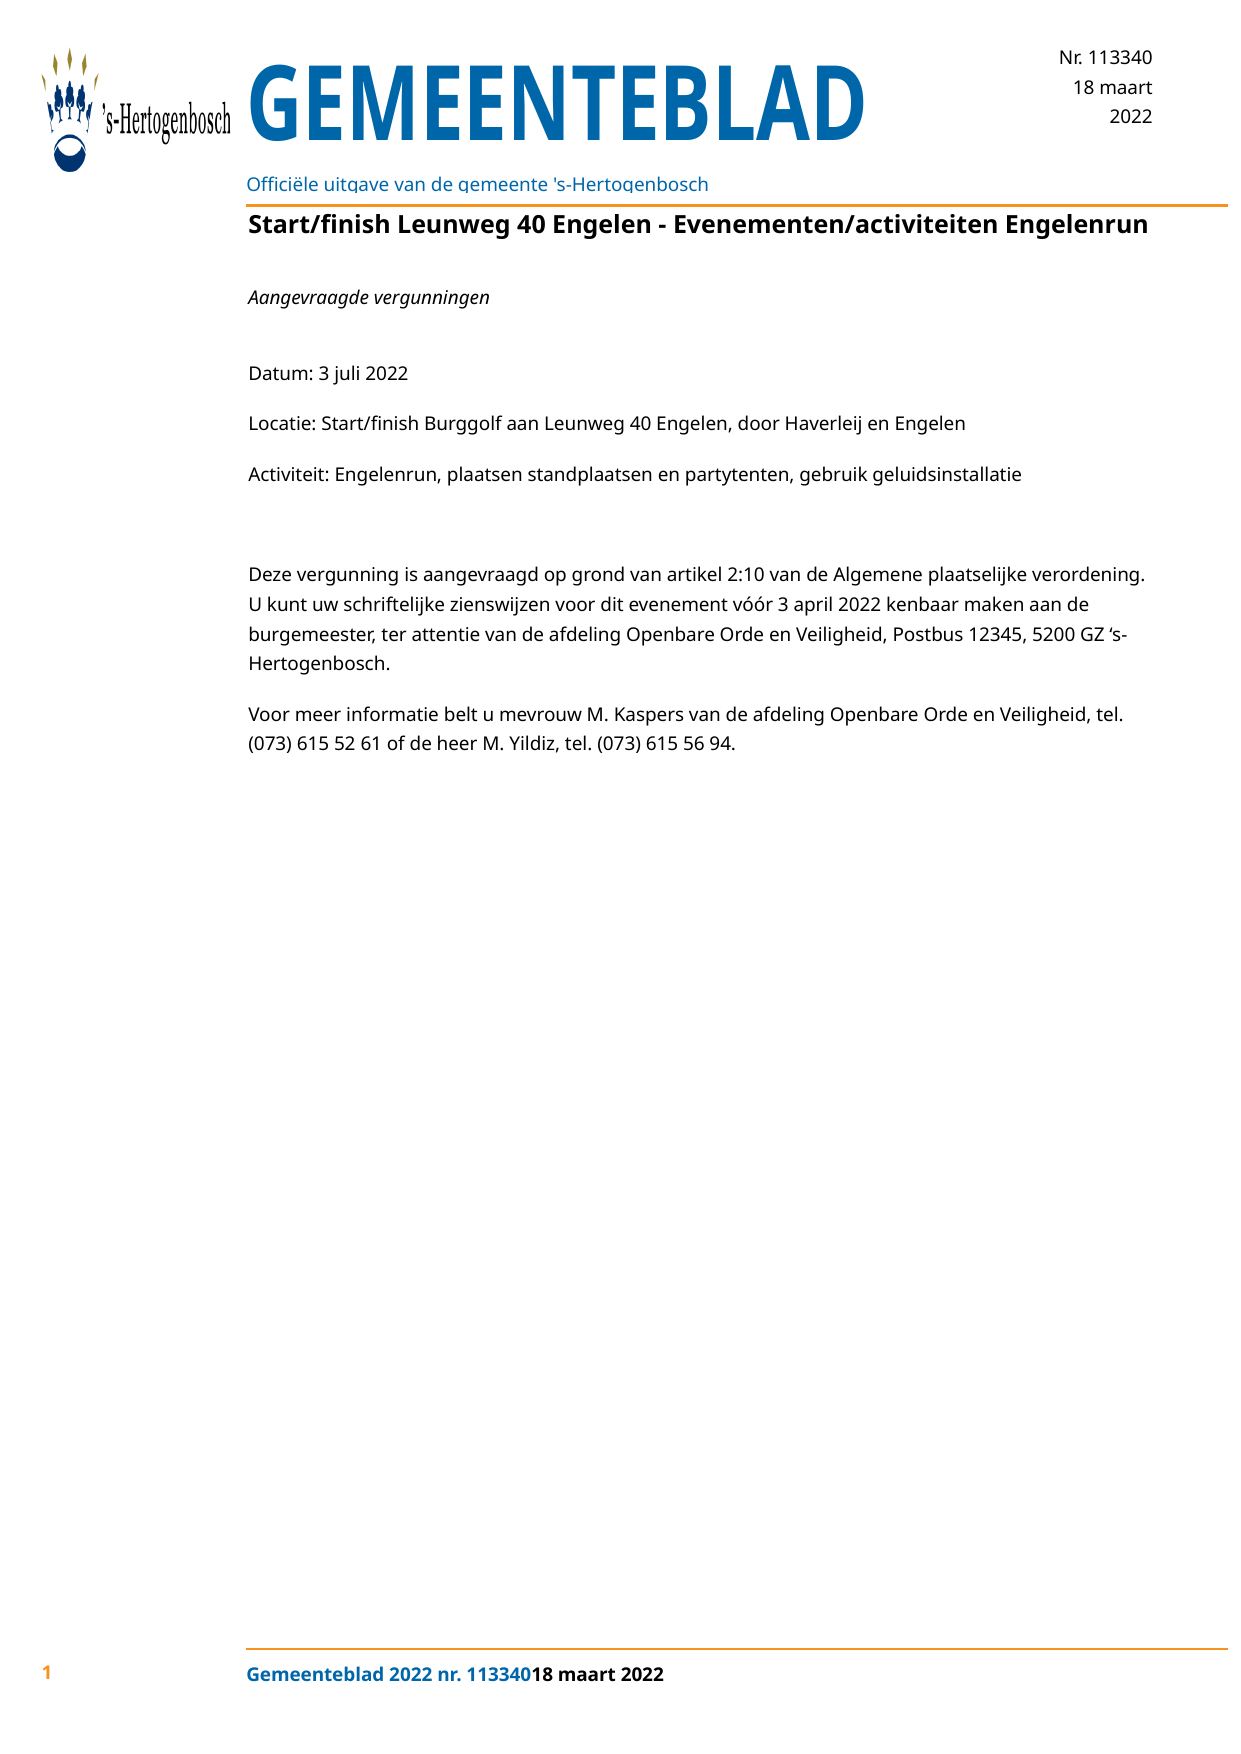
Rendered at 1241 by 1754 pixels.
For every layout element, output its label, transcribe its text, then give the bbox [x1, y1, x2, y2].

picture [41, 47, 231, 172]
text Voor meer informatie belt u mevrouw M. Kaspers van de afdeling Openbare Orde en Veiligheid, tel. (073) 615 52 61 of de heer M. Yildiz, tel. (073) 615 56 94. [248, 701, 1152, 756]
text Locatie: Start/finish Burggolf aan Leunweg 40 Engelen, door Haverleij en Engelen [248, 410, 1152, 436]
text Activiteit: Engelenrun, plaatsen standplaatsen en partytenten, gebruik geluidsinstallatie [248, 461, 1152, 487]
text Aangevraagde vergunningen [248, 284, 1152, 309]
text Start/finish Leunweg 40 Engelen - Evenementen/activiteiten Engelenrun [248, 207, 1152, 241]
text Datum: 3 juli 2022 [248, 360, 1152, 386]
text Deze vergunning is aangevraagd op grond van artikel 2:10 van de Algemene plaatselijke verordening. U kunt uw schriftelijke zienswijzen voor dit evenement vóór 3 april 2022 kenbaar maken aan de burgemeester, ter attentie van de afdeling Openbare Orde en Veiligheid, Postbus 12345, 5200 GZ ‘s-Hertogenbosch. [248, 562, 1152, 676]
